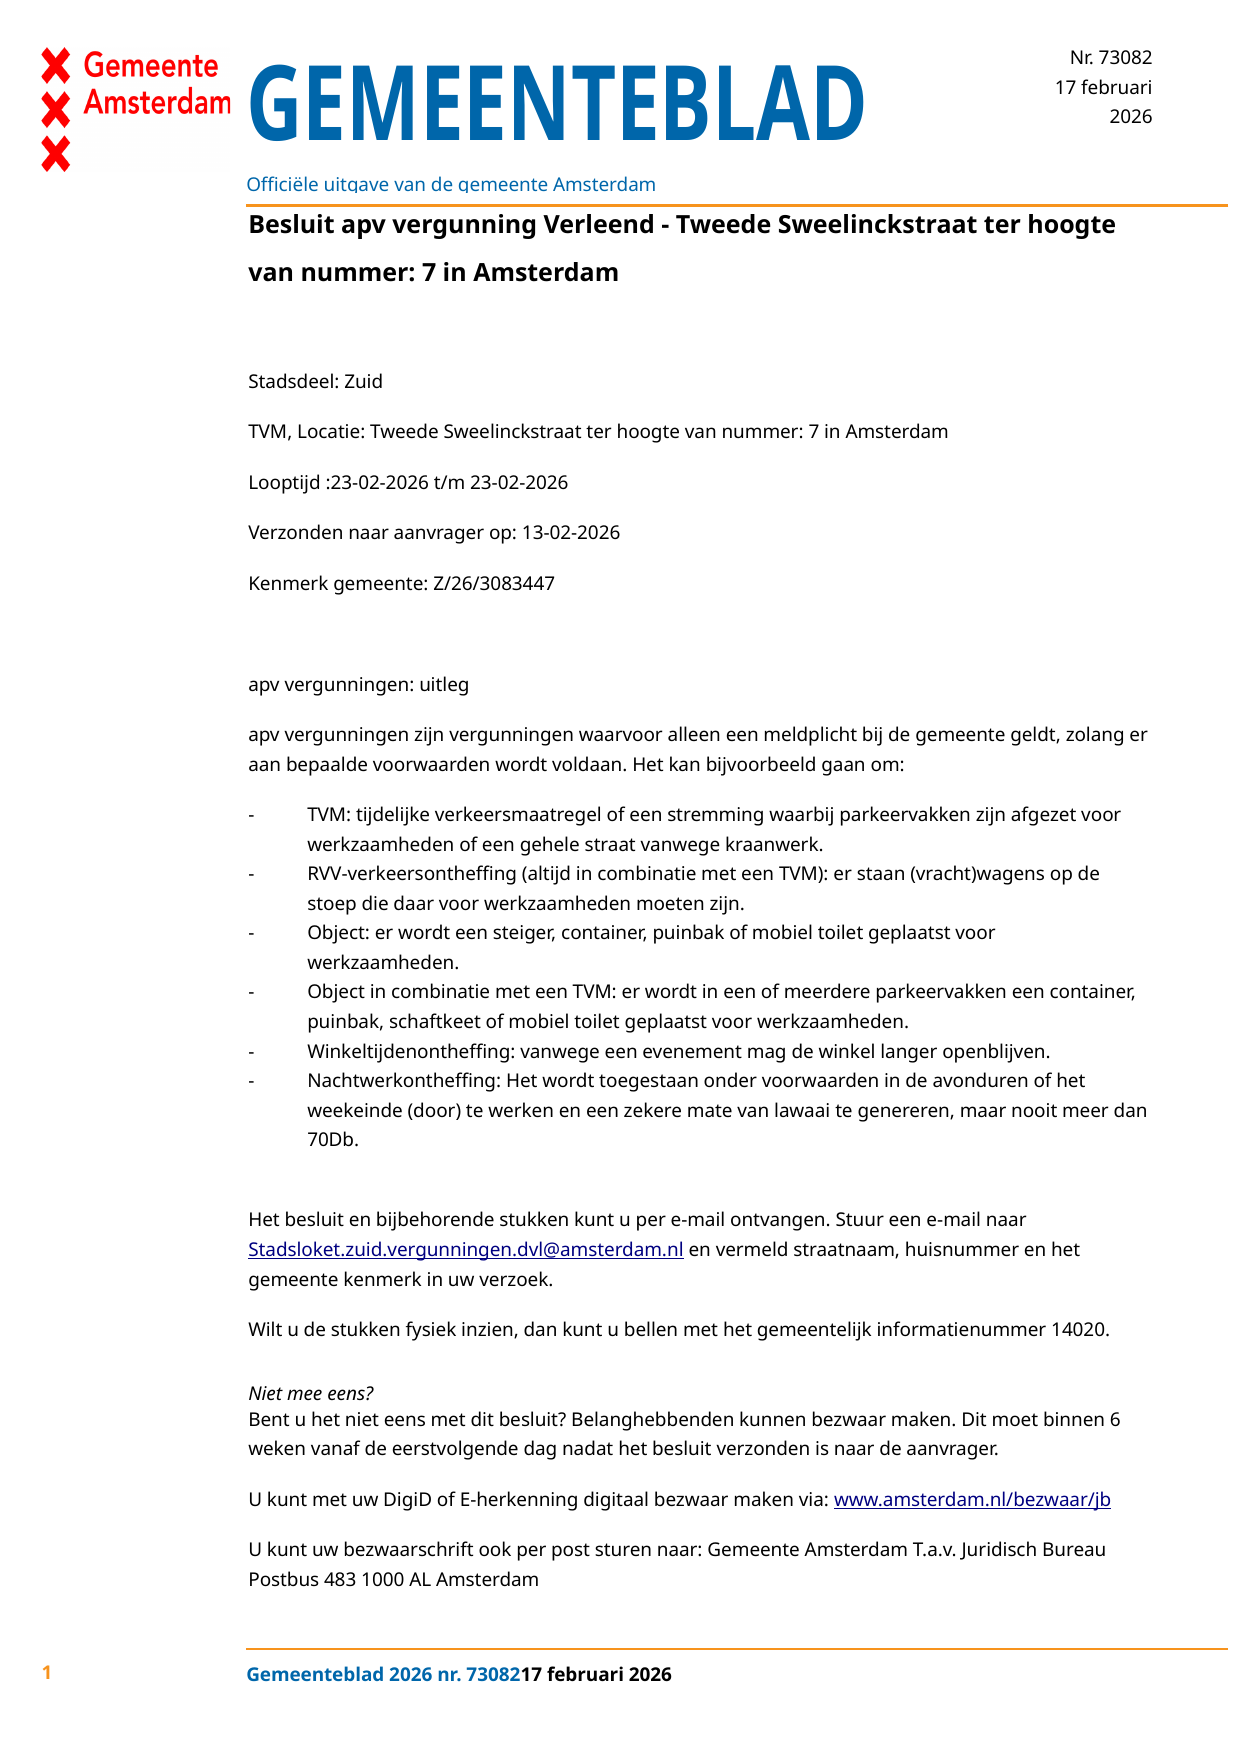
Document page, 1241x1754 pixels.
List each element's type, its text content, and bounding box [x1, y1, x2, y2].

text U kunt uw bezwaarschrift ook per post sturen naar: Gemeente Amsterdam T.a.v. Juridisch Bureau Postbus 483 1000 AL Amsterdam [248, 1536, 1152, 1592]
text Stadsdeel: Zuid [248, 368, 1152, 394]
picture [41, 47, 231, 172]
text U kunt met uw DigiD of E-herkenning digitaal bezwaar maken via: www.amsterdam.nl/bezwaar/jb [248, 1486, 1152, 1512]
text Looptijd :23-02-2026 t/m 23-02-2026 [248, 469, 1152, 495]
list Object in combinatie met een TVM: er wordt in een of meerdere parkeervakken een container, puinbak, schaftkeet of mobiel toilet geplaatst voor werkzaamheden. [248, 979, 1152, 1034]
list Winkeltijdenontheffing: vanwege een evenement mag de winkel langer openblijven. [248, 1038, 1152, 1064]
text Wilt u de stukken fysiek inzien, dan kunt u bellen met het gemeentelijk informatienummer 14020. [248, 1316, 1152, 1342]
text apv vergunningen: uitleg [248, 671, 1152, 697]
text apv vergunningen zijn vergunningen waarvoor alleen een meldplicht bij de gemeente geldt, zolang er aan bepaalde voorwaarden wordt voldaan. Het kan bijvoorbeeld gaan om: [248, 721, 1152, 777]
list Nachtwerkontheffing: Het wordt toegestaan onder voorwaarden in de avonduren of het weekeinde (door) te werken en een zekere mate van lawaai te genereren, maar nooit meer dan 70Db. [248, 1067, 1152, 1152]
text Het besluit en bijbehorende stukken kunt u per e-mail ontvangen. Stuur een e-mail naar Stadsloket.zuid.vergunningen.dvl@amsterdam.nl en vermeld straatnaam, huisnummer en het gemeente kenmerk in uw verzoek. [248, 1207, 1152, 1292]
text Niet mee eens? [248, 1380, 1152, 1406]
text Besluit apv vergunning Verleend - Tweede Sweelinckstraat ter hoogte van nummer: 7 in Amsterdam [248, 207, 1152, 288]
list TVM: tijdelijke verkeersmaatregel of een stremming waarbij parkeervakken zijn afgezet voor werkzaamheden of een gehele straat vanwege kraanwerk. [248, 801, 1152, 857]
text Kenmerk gemeente: Z/26/3083447 [248, 570, 1152, 596]
text Bent u het niet eens met dit besluit? Belanghebbenden kunnen bezwaar maken. Dit moet binnen 6 weken vanaf de eerstvolgende dag nadat het besluit verzonden is naar de aanvrager. [248, 1406, 1152, 1461]
text Verzonden naar aanvrager op: 13-02-2026 [248, 519, 1152, 545]
text TVM, Locatie: Tweede Sweelinckstraat ter hoogte van nummer: 7 in Amsterdam [248, 419, 1152, 444]
list Object: er wordt een steiger, container, puinbak of mobiel toilet geplaatst voor werkzaamheden. [248, 919, 1152, 975]
list RVV-verkeersontheffing (altijd in combinatie met een TVM): er staan (vracht)wagens op de stoep die daar voor werkzaamheden moeten zijn. [248, 860, 1152, 916]
